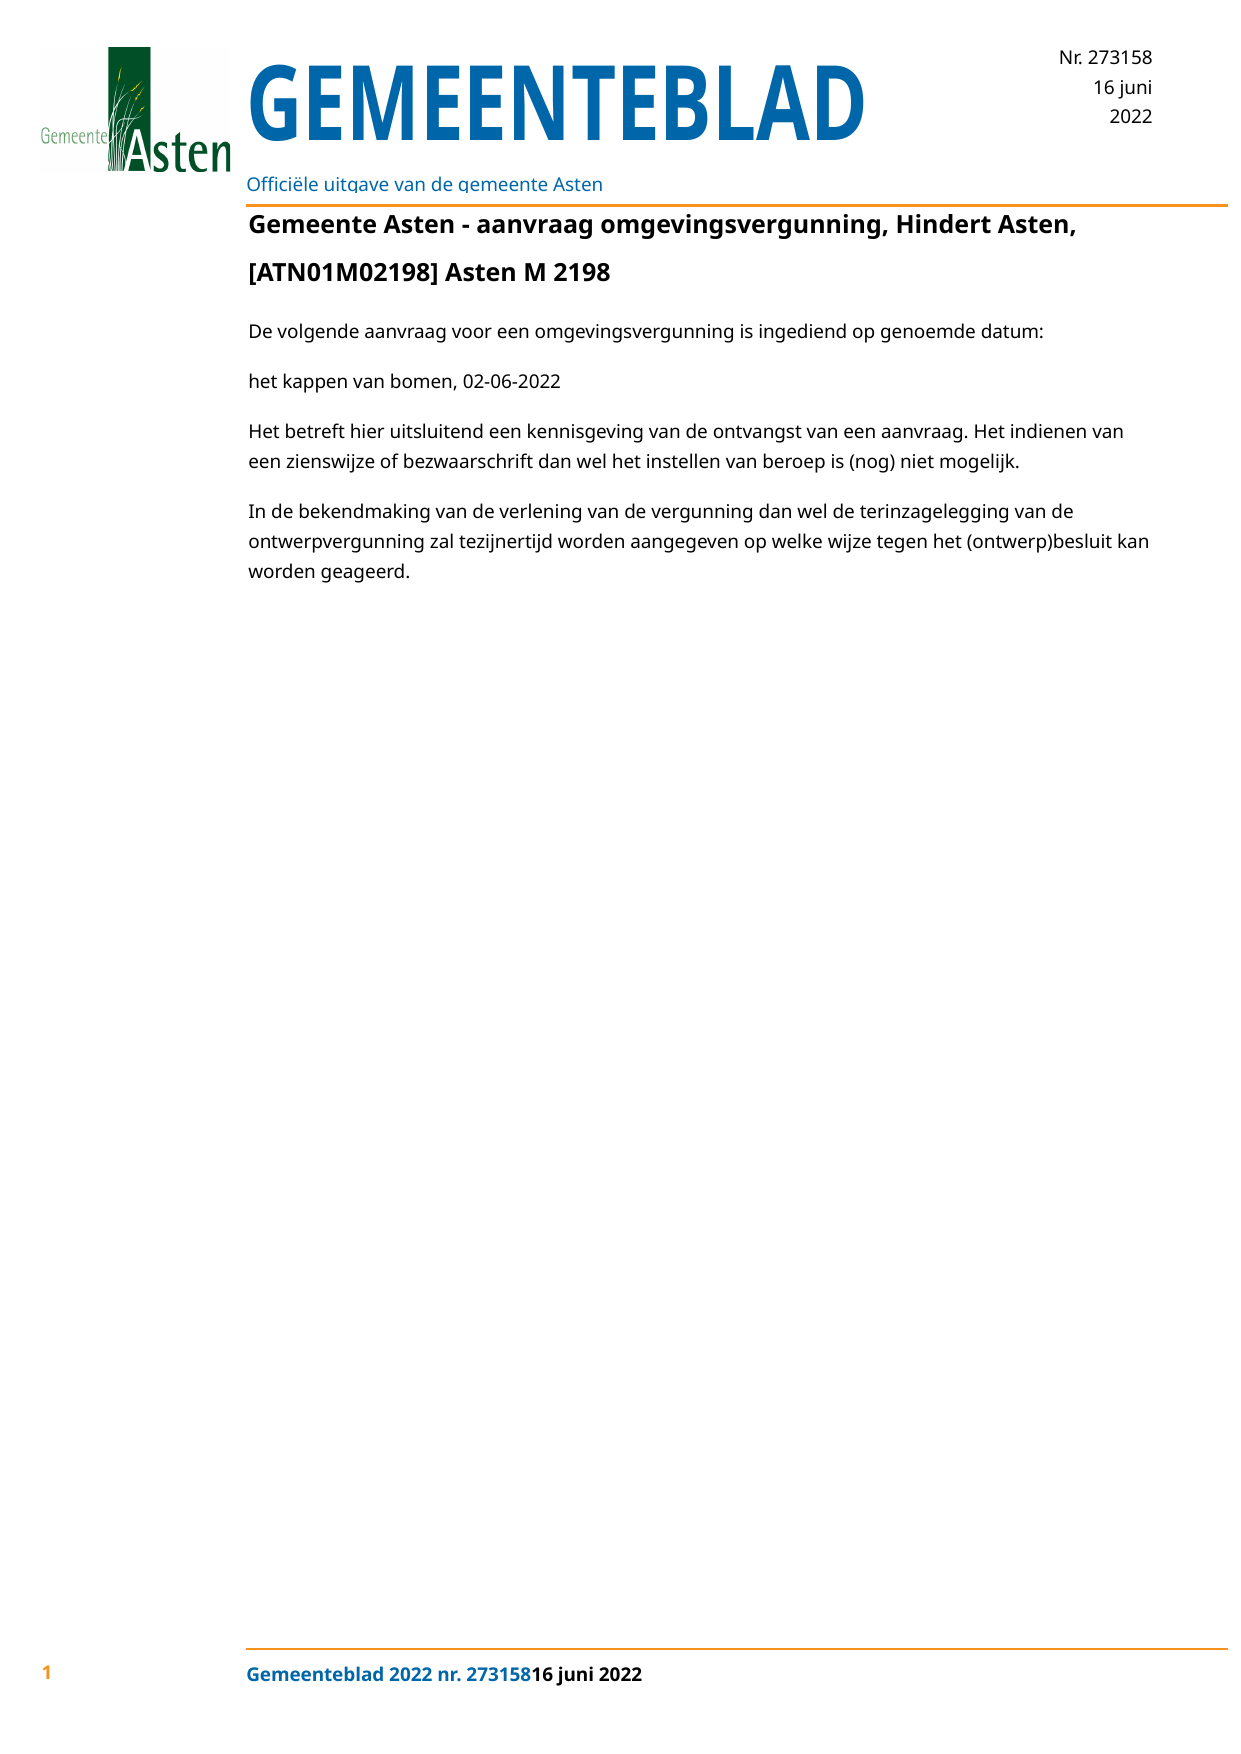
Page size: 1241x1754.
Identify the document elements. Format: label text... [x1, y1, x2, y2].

text Gemeente Asten - aanvraag omgevingsvergunning, Hindert Asten, [ATN01M02198] Asten M 2198 [248, 207, 1152, 288]
text het kappen van bomen, 02-06-2022 [248, 368, 1152, 394]
picture [41, 47, 231, 172]
text De volgende aanvraag voor een omgevingsvergunning is ingediend op genoemde datum: [248, 318, 1152, 344]
text Het betreft hier uitsluitend een kennisgeving van de ontvangst van een aanvraag. Het indienen van een zienswijze of bezwaarschrift dan wel het instellen van beroep is (nog) niet mogelijk. [248, 419, 1152, 474]
text In de bekendmaking van de verlening van de vergunning dan wel de terinzagelegging van de ontwerpvergunning zal tezijnertijd worden aangegeven op welke wijze tegen het (ontwerp)besluit kan worden geageerd. [248, 499, 1152, 584]
